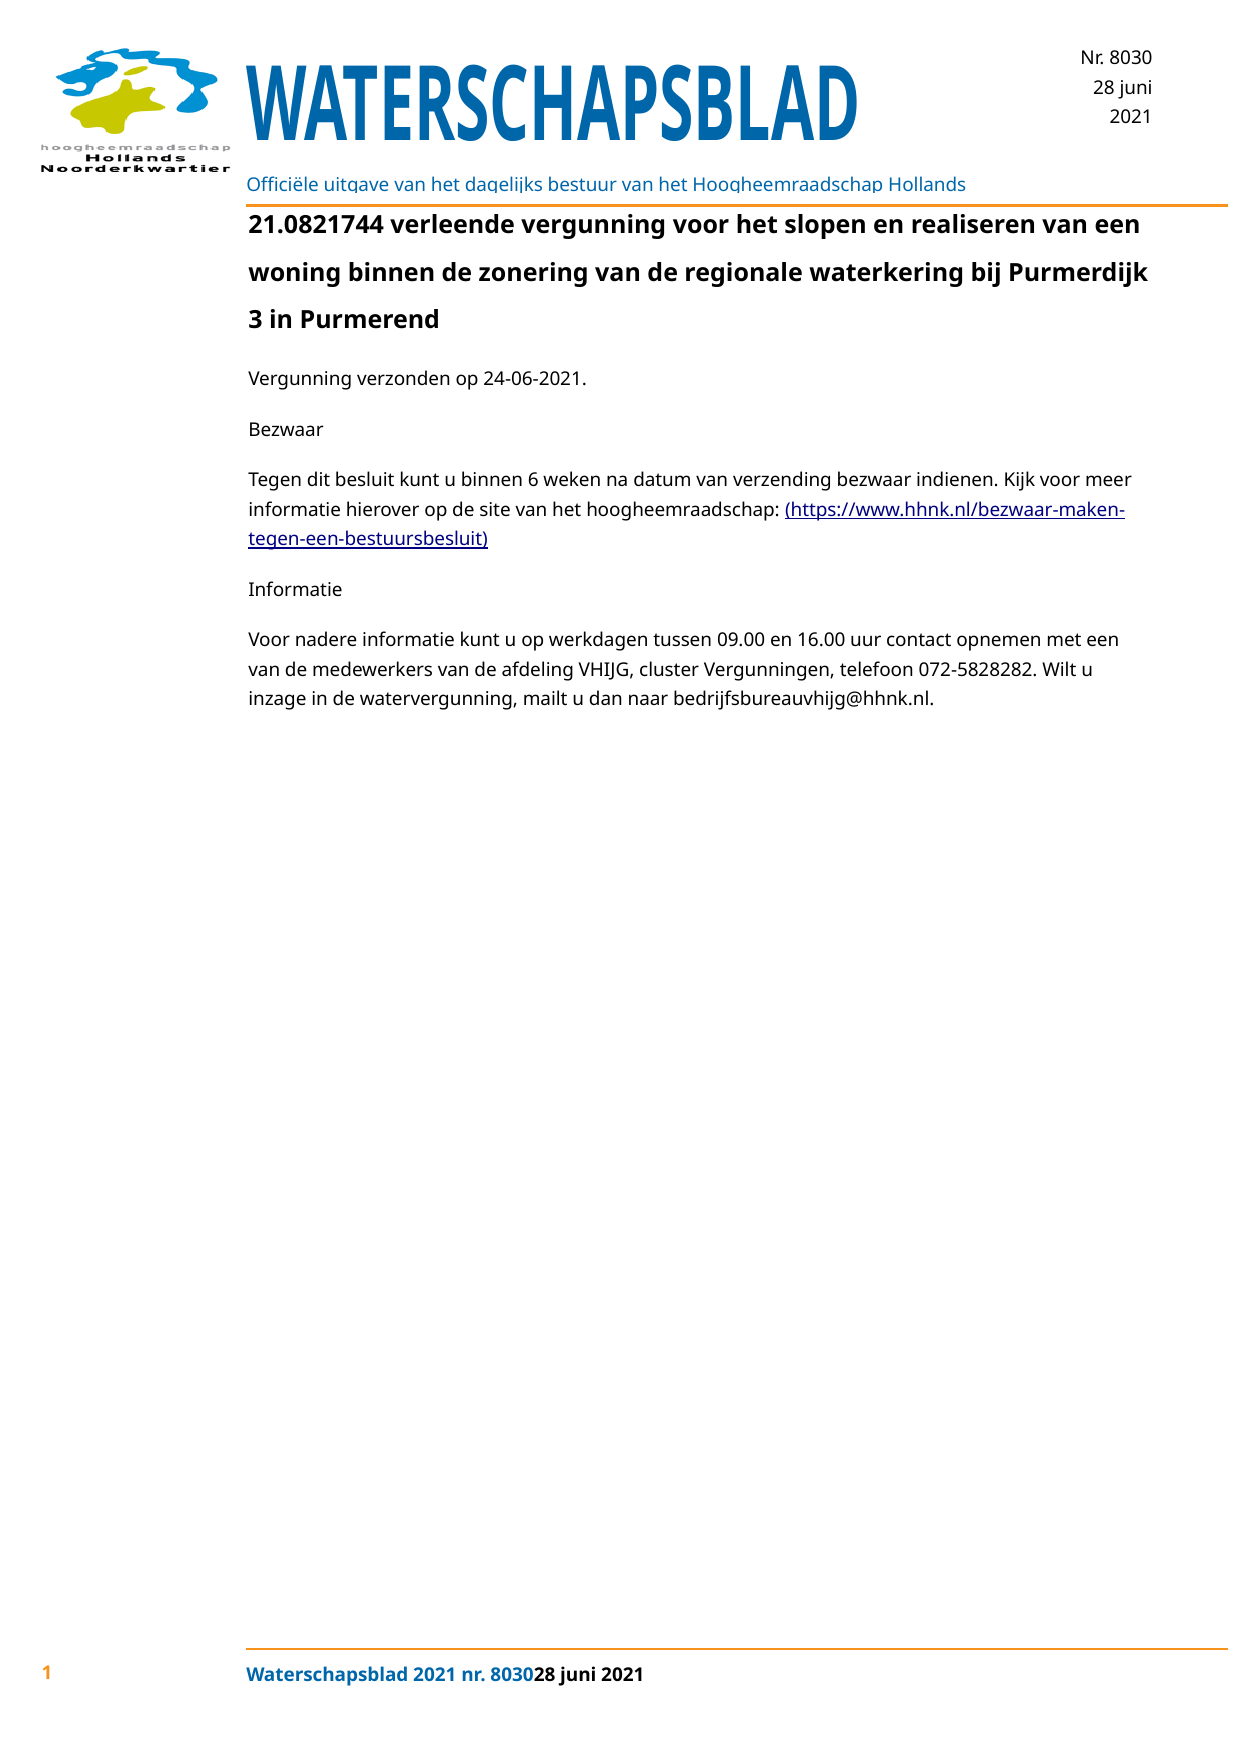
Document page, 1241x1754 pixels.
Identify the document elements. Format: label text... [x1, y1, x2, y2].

picture [41, 47, 231, 172]
text 21.0821744 verleende vergunning voor het slopen en realiseren van een woning binnen de zonering van de regionale waterkering bij Purmerdijk 3 in Purmerend [248, 207, 1152, 336]
text Bezwaar [248, 416, 1152, 442]
text Informatie [248, 576, 1152, 602]
text Vergunning verzonden op 24-06-2021. [248, 366, 1152, 391]
text Tegen dit besluit kunt u binnen 6 weken na datum van verzending bezwaar indienen. Kijk voor meer informatie hierover op de site van het hoogheemraadschap: (https://www.hhnk.nl/bezwaar-maken-tegen-een-bestuursbesluit) [248, 466, 1152, 551]
text Voor nadere informatie kunt u op werkdagen tussen 09.00 en 16.00 uur contact opnemen met een van de medewerkers van de afdeling VHIJG, cluster Vergunningen, telefoon 072-5828282. Wilt u inzage in de watervergunning, mailt u dan naar bedrijfsbureauvhijg@hhnk.nl. [248, 626, 1152, 711]
